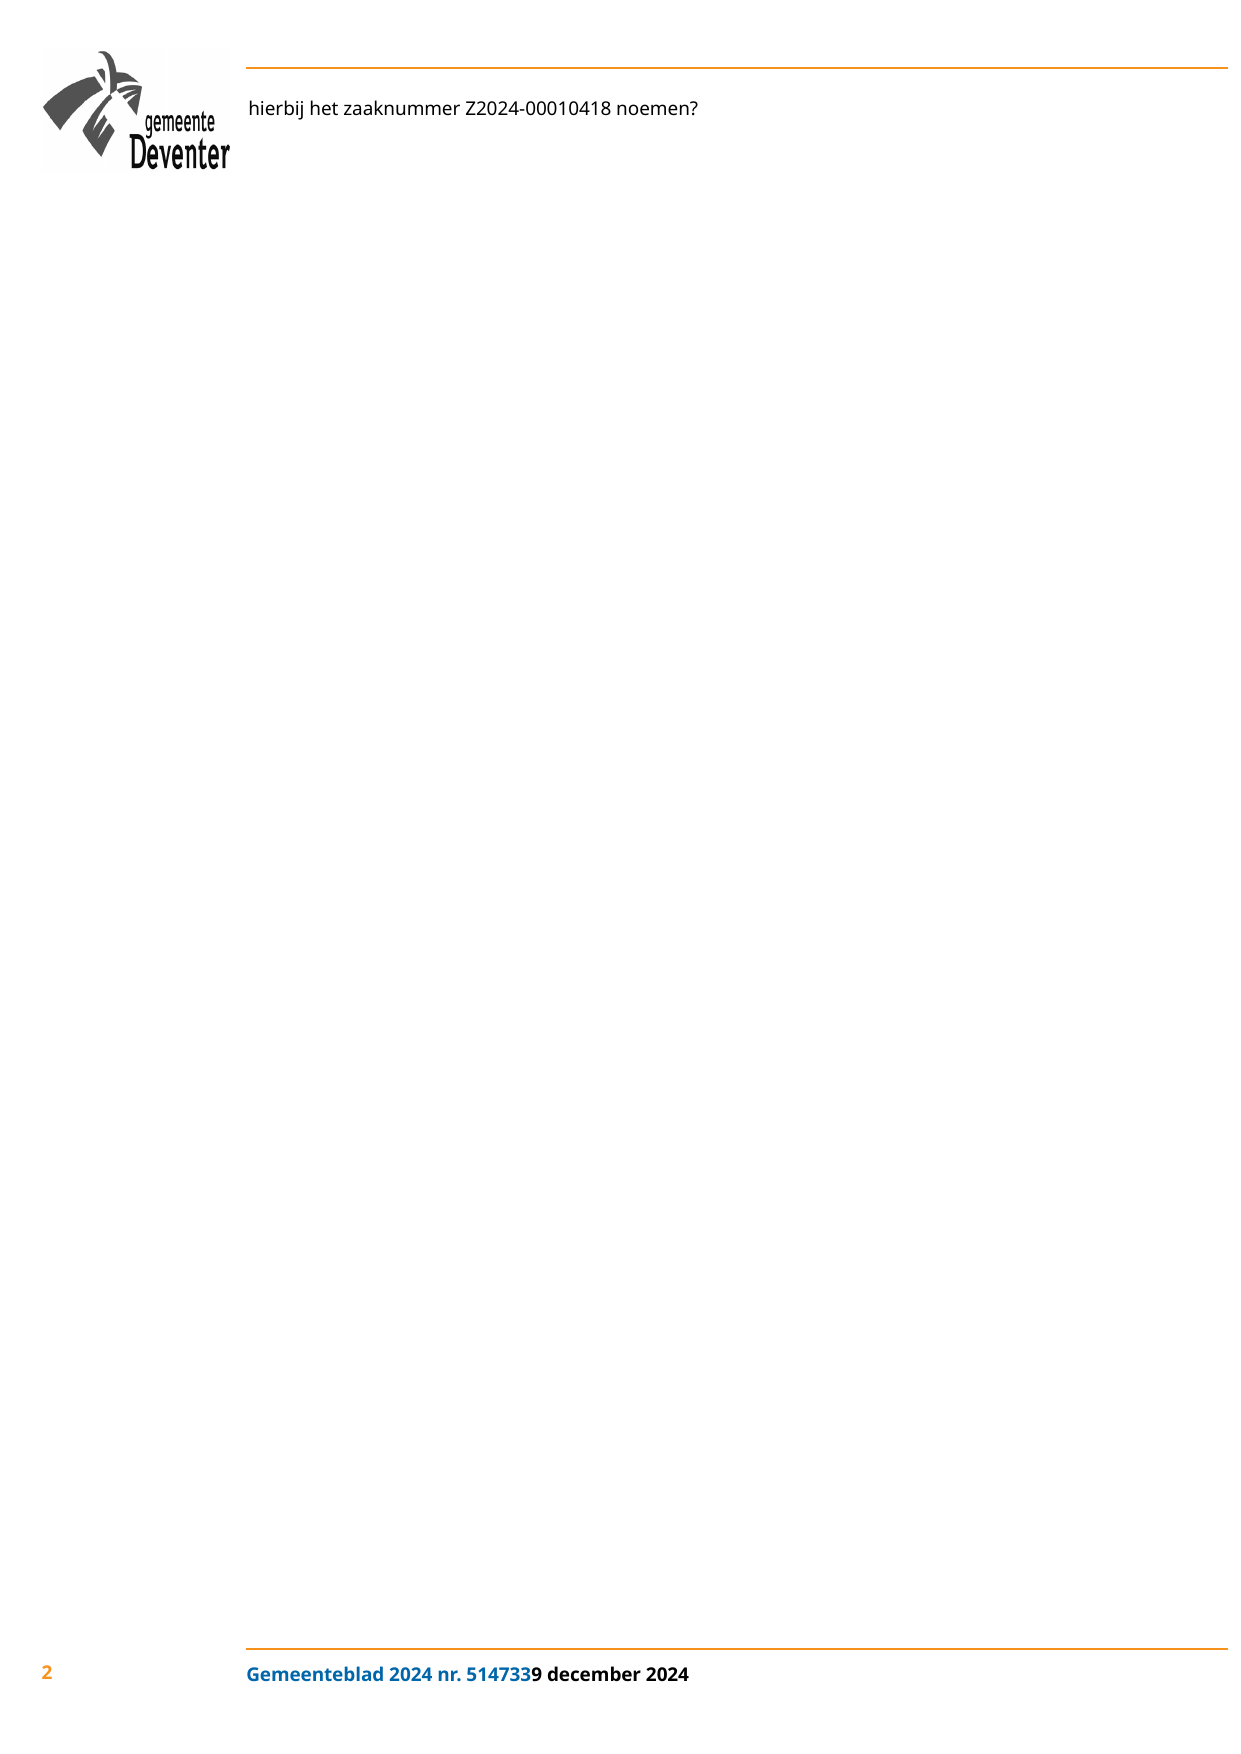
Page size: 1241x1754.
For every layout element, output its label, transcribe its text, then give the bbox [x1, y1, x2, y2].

text hierbij het zaaknummer Z2024-00010418 noemen? [248, 95, 1152, 121]
picture [41, 47, 231, 172]
